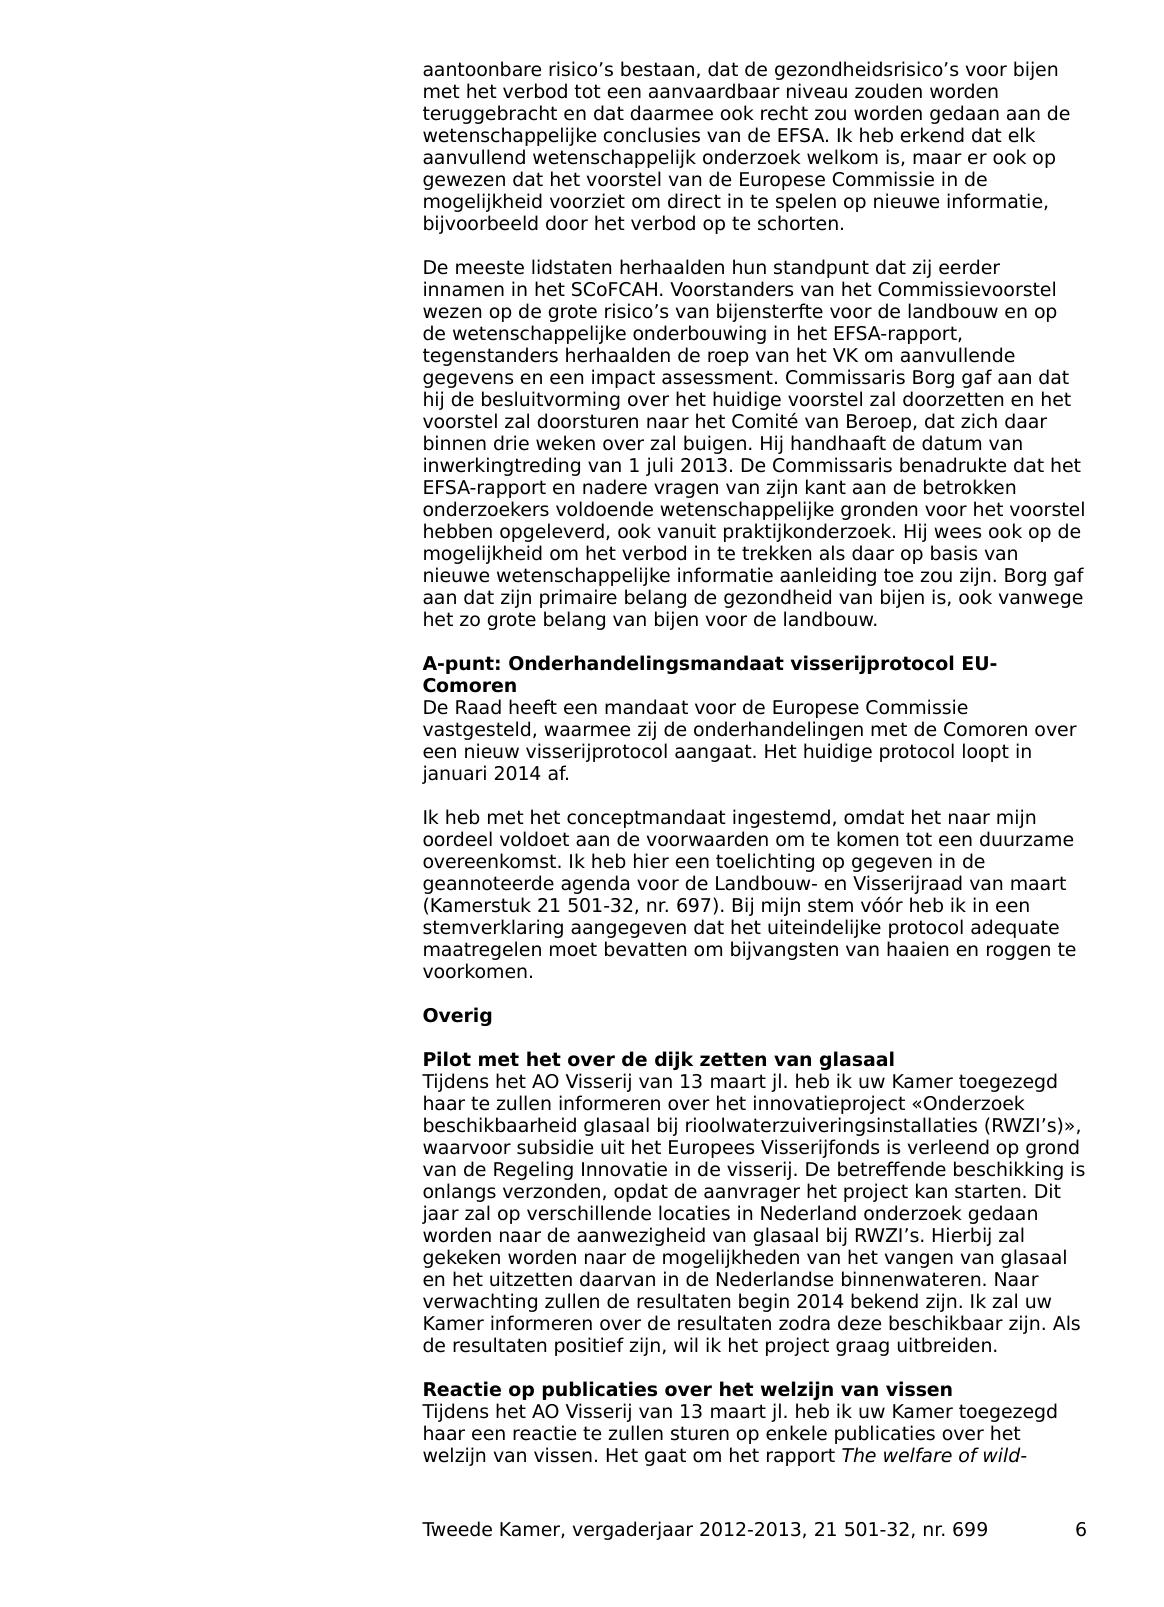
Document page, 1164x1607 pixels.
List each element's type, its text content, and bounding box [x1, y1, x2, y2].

text Ik heb met het conceptmandaat ingestemd, omdat het naar mijn oordeel voldoet aan de voorwaarden om te komen tot een duurzame overeenkomst. Ik heb hier een toelichting op gegeven in de geannoteerde agenda voor de Landbouw- en Visserijraad van maart (Kamerstuk 21 501-32, nr. 697). Bij mijn stem vóór heb ik in een stemverklaring aangegeven dat het uiteindelijke protocol adequate maatregelen moet bevatten om bijvangsten van haaien en roggen te voorkomen. [422, 807, 1087, 983]
subtitle Pilot met het over de dijk zetten van glasaal [422, 1049, 1087, 1071]
text De Raad heeft een mandaat voor de Europese Commissie vastgesteld, waarmee zij de onderhandelingen met de Comoren over een nieuw visserijprotocol aangaat. Het huidige protocol loopt in januari 2014 af. [422, 697, 1087, 785]
subtitle Reactie op publicaties over het welzijn van vissen [422, 1379, 1087, 1401]
text Tijdens het AO Visserij van 13 maart jl. heb ik uw Kamer toegezegd haar een reactie te zullen sturen op enkele publicaties over het welzijn van vissen. Het gaat om het rapport The welfare of wild- [422, 1401, 1087, 1467]
subtitle A-punt: Onderhandelingsmandaat visserijprotocol EU-Comoren [422, 653, 1087, 697]
subtitle Overig [422, 1005, 1087, 1027]
text De meeste lidstaten herhaalden hun standpunt dat zij eerder innamen in het SCoFCAH. Voorstanders van het Commissievoorstel wezen op de grote risico’s van bijensterfte voor de landbouw en op de wetenschappelijke onderbouwing in het EFSA-rapport, tegenstanders herhaalden de roep van het VK om aanvullende gegevens en een impact assessment. Commissaris Borg gaf aan dat hij de besluitvorming over het huidige voorstel zal doorzetten en het voorstel zal doorsturen naar het Comité van Beroep, dat zich daar binnen drie weken over zal buigen. Hij handhaaft de datum van inwerkingtreding van 1 juli 2013. De Commissaris benadrukte dat het EFSA-rapport en nadere vragen van zijn kant aan de betrokken onderzoekers voldoende wetenschappelijke gronden voor het voorstel hebben opgeleverd, ook vanuit praktijkonderzoek. Hij wees ook op de mogelijkheid om het verbod in te trekken als daar op basis van nieuwe wetenschappelijke informatie aanleiding toe zou zijn. Borg gaf aan dat zijn primaire belang de gezondheid van bijen is, ook vanwege het zo grote belang van bijen voor de landbouw. [422, 257, 1087, 631]
text Tijdens het AO Visserij van 13 maart jl. heb ik uw Kamer toegezegd haar te zullen informeren over het innovatieproject «Onderzoek beschikbaarheid glasaal bij rioolwaterzuiveringsinstallaties (RWZI’s)», waarvoor subsidie uit het Europees Visserijfonds is verleend op grond van de Regeling Innovatie in de visserij. De betreffende beschikking is onlangs verzonden, opdat de aanvrager het project kan starten. Dit jaar zal op verschillende locaties in Nederland onderzoek gedaan worden naar de aanwezigheid van glasaal bij RWZI’s. Hierbij zal gekeken worden naar de mogelijkheden van het vangen van glasaal en het uitzetten daarvan in de Nederlandse binnenwateren. Naar verwachting zullen de resultaten begin 2014 bekend zijn. Ik zal uw Kamer informeren over de resultaten zodra deze beschikbaar zijn. Als de resultaten positief zijn, wil ik het project graag uitbreiden. [422, 1071, 1087, 1357]
text aantoonbare risico’s bestaan, dat de gezondheidsrisico’s voor bijen met het verbod tot een aanvaardbaar niveau zouden worden teruggebracht en dat daarmee ook recht zou worden gedaan aan de wetenschappelijke conclusies van de EFSA. Ik heb erkend dat elk aanvullend wetenschappelijk onderzoek welkom is, maar er ook op gewezen dat het voorstel van de Europese Commissie in de mogelijkheid voorziet om direct in te spelen op nieuwe informatie, bijvoorbeeld door het verbod op te schorten. [422, 59, 1087, 235]
